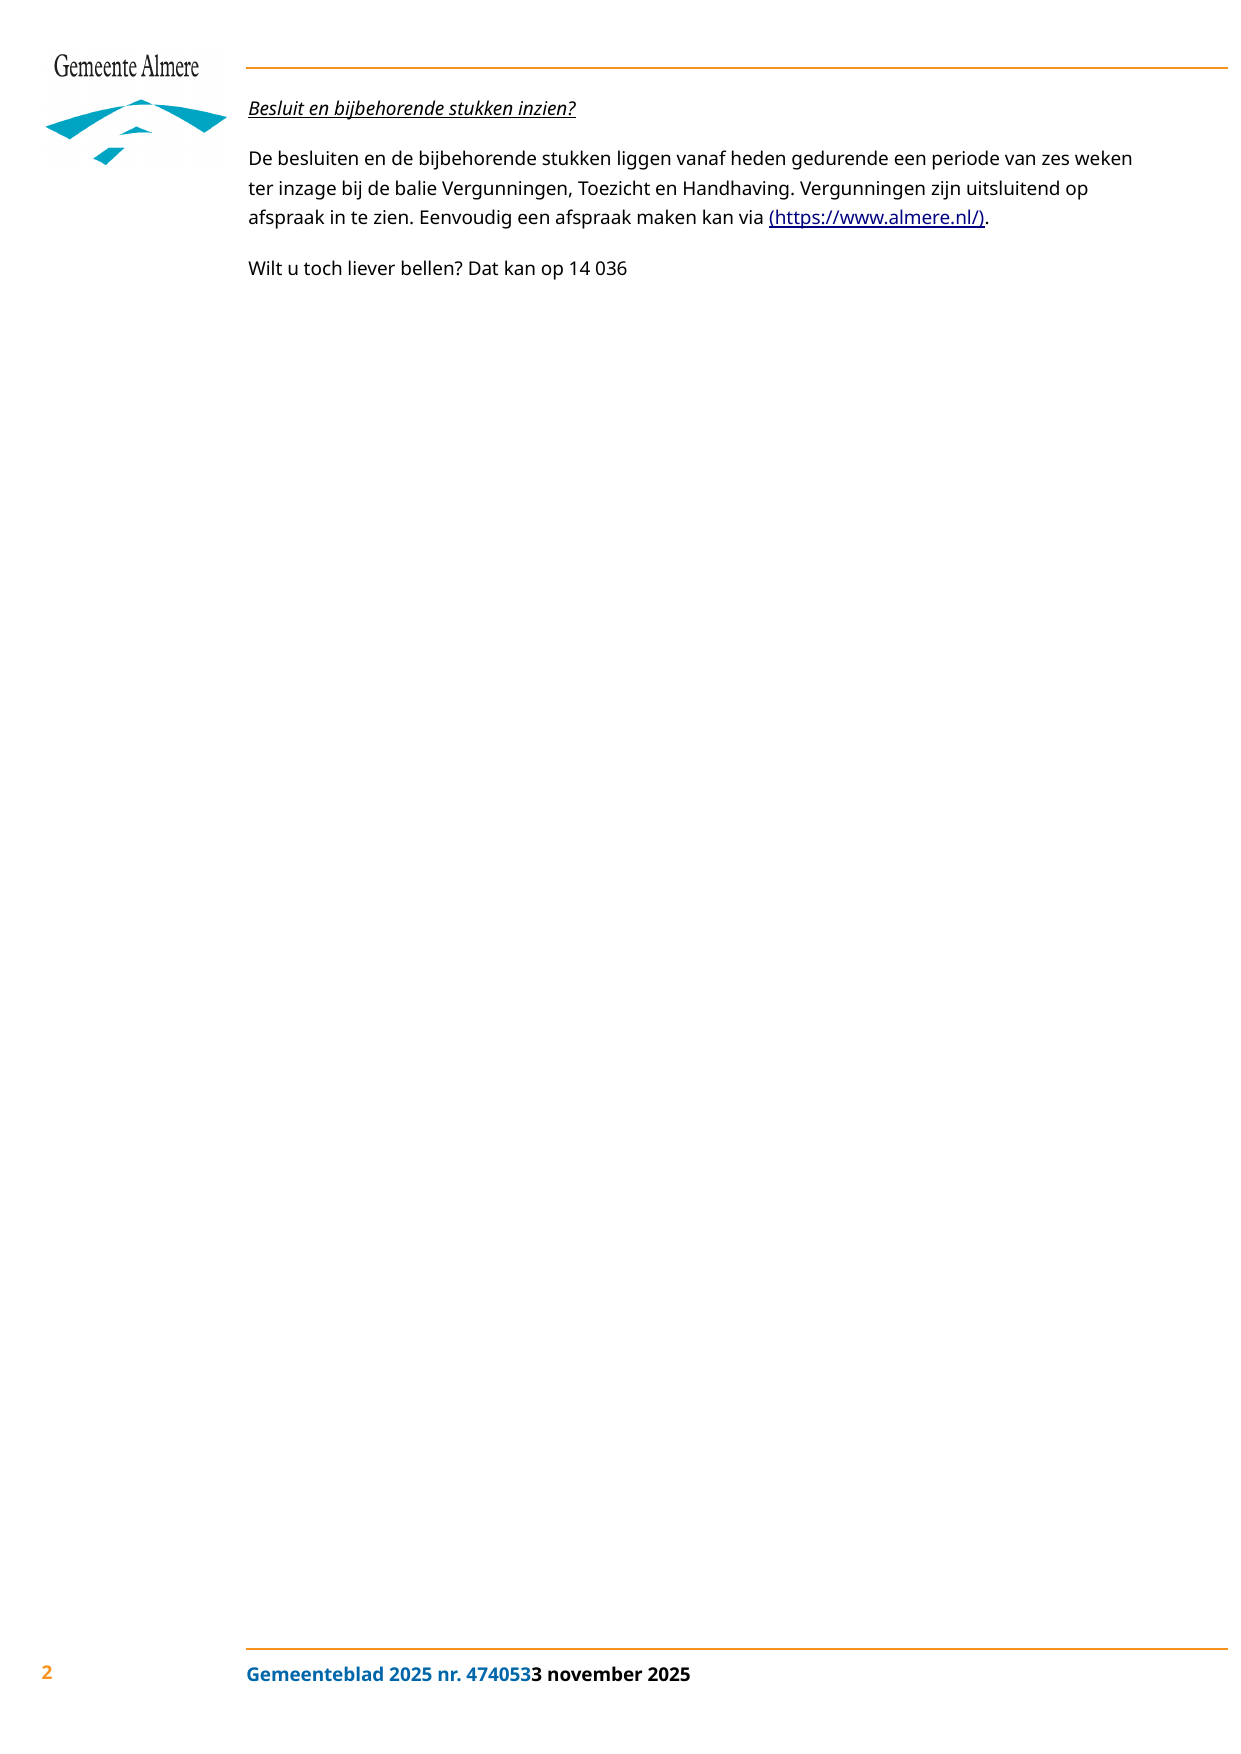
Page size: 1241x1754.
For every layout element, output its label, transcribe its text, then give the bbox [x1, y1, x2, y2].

picture [41, 47, 231, 172]
text Wilt u toch liever bellen? Dat kan op 14 036 [248, 255, 1152, 281]
text Besluit en bijbehorende stukken inzien? [248, 95, 1152, 121]
text De besluiten en de bijbehorende stukken liggen vanaf heden gedurende een periode van zes weken ter inzage bij de balie Vergunningen, Toezicht en Handhaving. Vergunningen zijn uitsluitend op afspraak in te zien. Eenvoudig een afspraak maken kan via (https://www.almere.nl/). [248, 145, 1152, 230]
